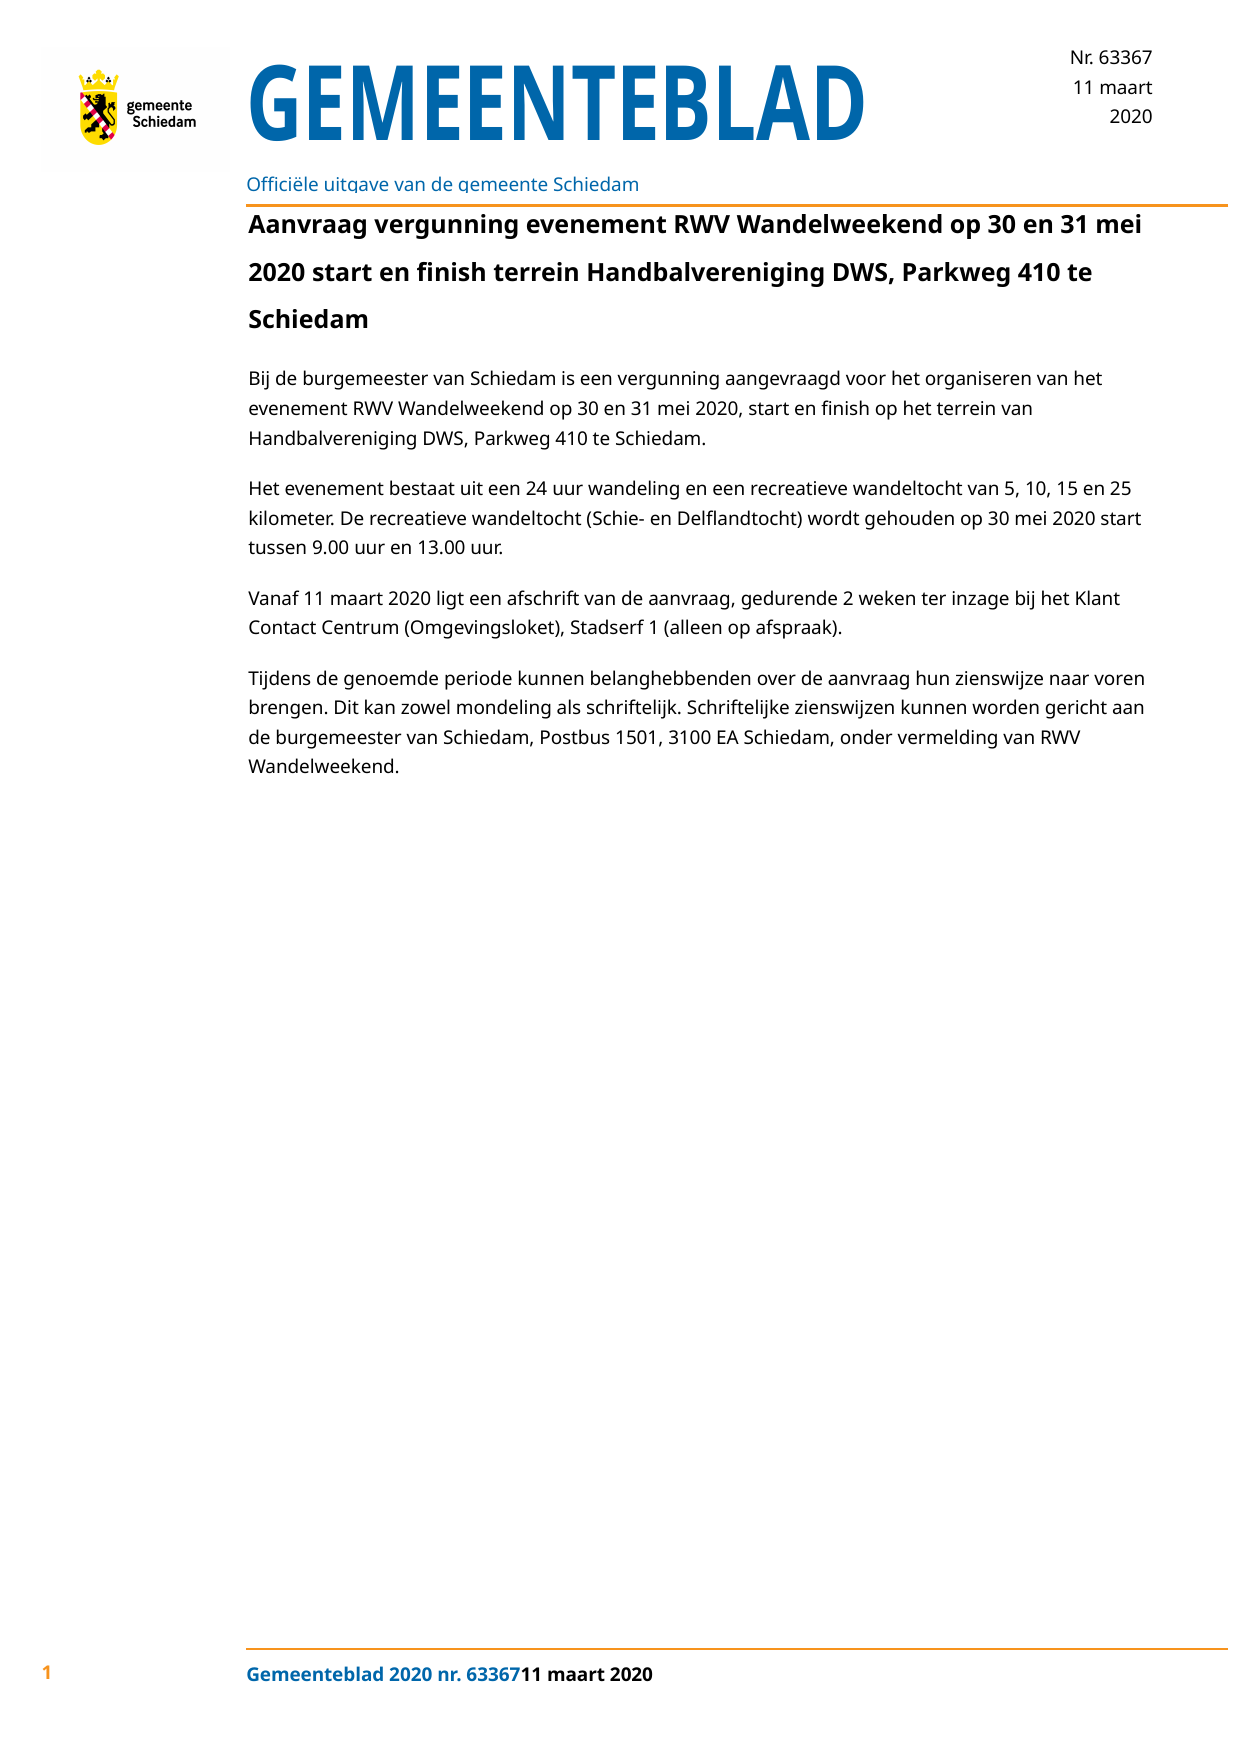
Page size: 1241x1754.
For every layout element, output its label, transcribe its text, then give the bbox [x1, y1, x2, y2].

text Tijdens de genoemde periode kunnen belanghebbenden over de aanvraag hun zienswijze naar voren brengen. Dit kan zowel mondeling als schriftelijk. Schriftelijke zienswijzen kunnen worden gericht aan de burgemeester van Schiedam, Postbus 1501, 3100 EA Schiedam, onder vermelding van RWV Wandelweekend. [248, 665, 1152, 779]
picture [41, 47, 231, 172]
text Het evenement bestaat uit een 24 uur wandeling en een recreatieve wandeltocht van 5, 10, 15 en 25 kilometer. De recreatieve wandeltocht (Schie- en Delflandtocht) wordt gehouden op 30 mei 2020 start tussen 9.00 uur en 13.00 uur. [248, 475, 1152, 560]
text Vanaf 11 maart 2020 ligt een afschrift van de aanvraag, gedurende 2 weken ter inzage bij het Klant Contact Centrum (Omgevingsloket), Stadserf 1 (alleen op afspraak). [248, 585, 1152, 640]
text Bij de burgemeester van Schiedam is een vergunning aangevraagd voor het organiseren van het evenement RWV Wandelweekend op 30 en 31 mei 2020, start en finish op het terrein van Handbalvereniging DWS, Parkweg 410 te Schiedam. [248, 366, 1152, 450]
text Aanvraag vergunning evenement RWV Wandelweekend op 30 en 31 mei 2020 start en finish terrein Handbalvereniging DWS, Parkweg 410 te Schiedam [248, 207, 1152, 336]
